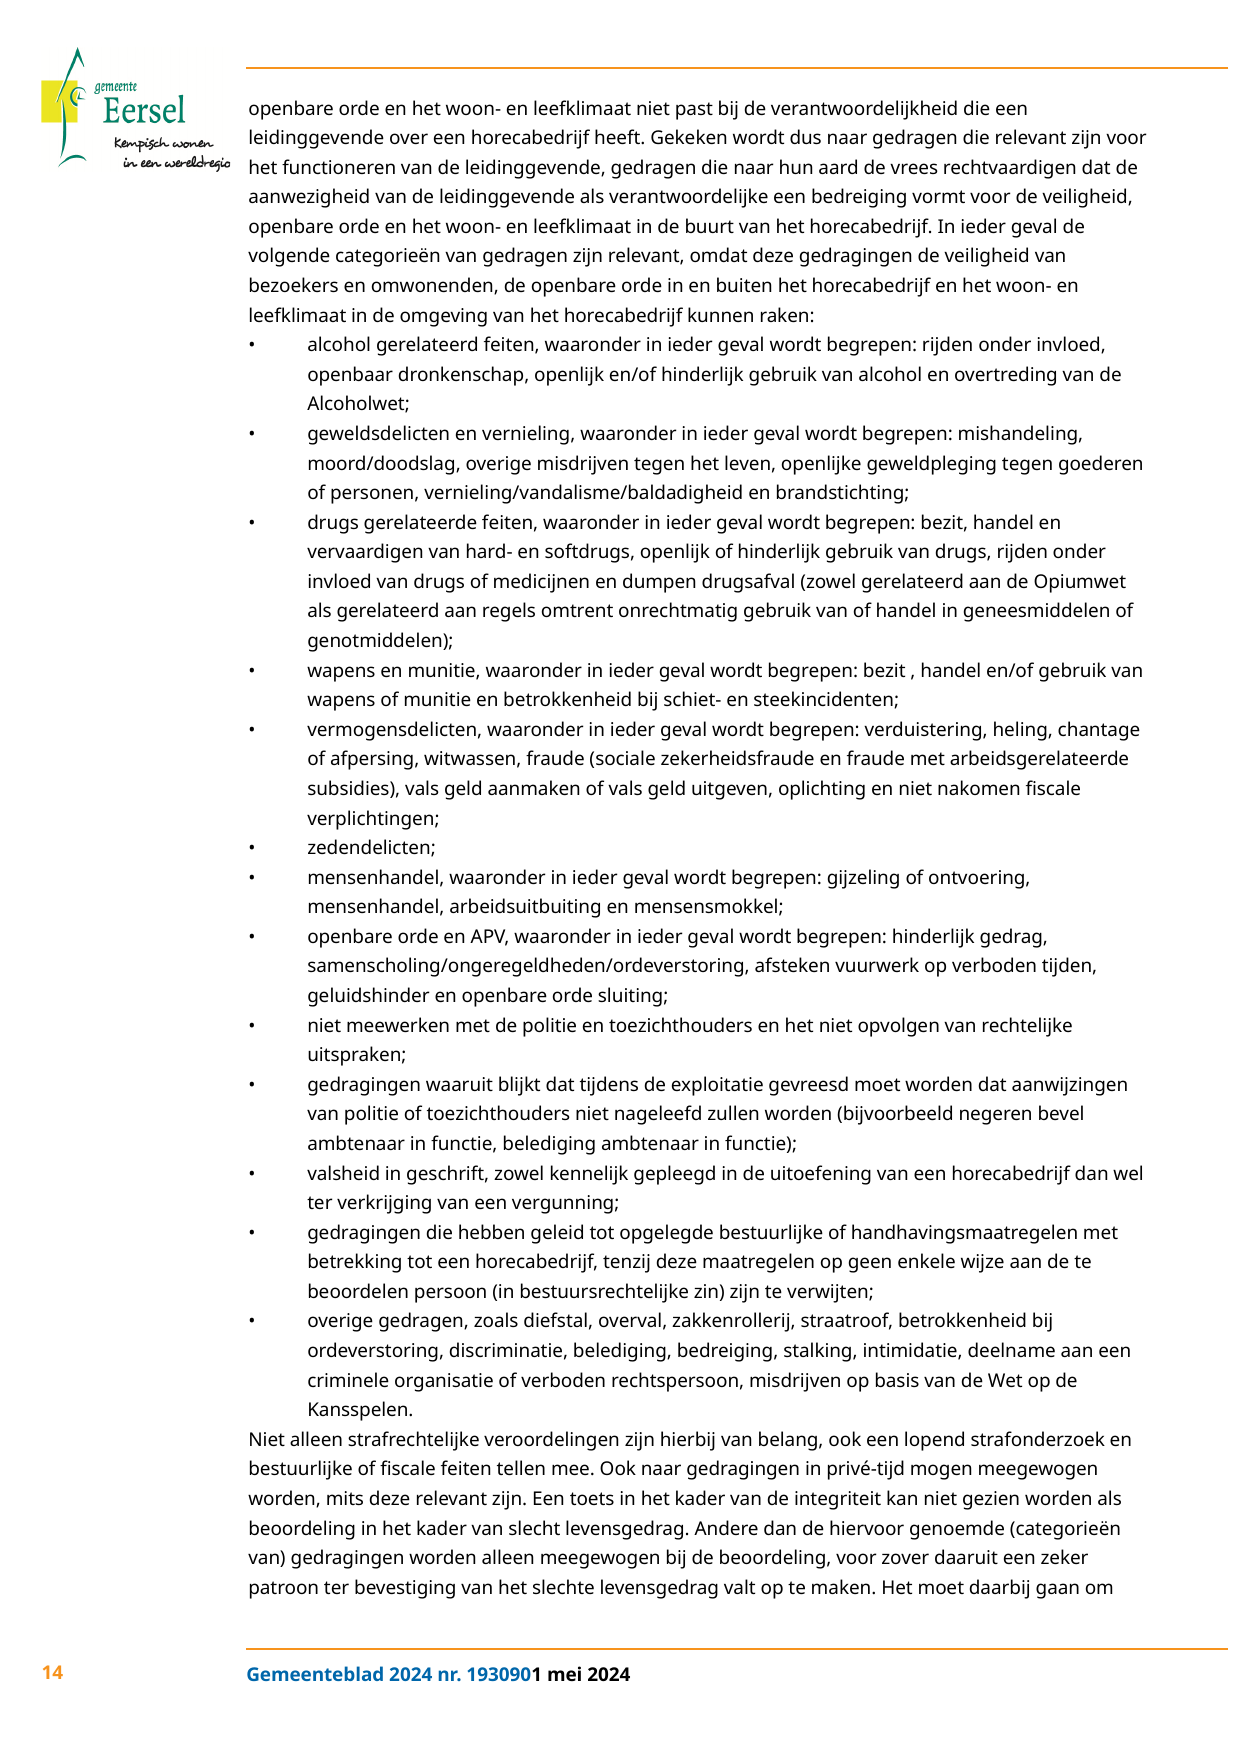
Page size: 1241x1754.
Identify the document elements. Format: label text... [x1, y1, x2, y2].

list wapens en munitie, waaronder in ieder geval wordt begrepen: bezit , handel en/of gebruik van wapens of munitie en betrokkenheid bij schiet- en steekincidenten; [248, 657, 1152, 712]
text Niet alleen strafrechtelijke veroordelingen zijn hierbij van belang, ook een lopend strafonderzoek en bestuurlijke of fiscale feiten tellen mee. Ook naar gedragingen in privé-tijd mogen meegewogen worden, mits deze relevant zijn. Een toets in het kader van de integriteit kan niet gezien worden als beoordeling in het kader van slecht levensgedrag. Andere dan de hiervoor genoemde (categorieën van) gedragingen worden alleen meegewogen bij de beoordeling, voor zover daaruit een zeker patroon ter bevestiging van het slechte levensgedrag valt op te maken. Het moet daarbij gaan om [248, 1426, 1152, 1600]
list valsheid in geschrift, zowel kennelijk gepleegd in de uitoefening van een horecabedrijf dan wel ter verkrijging van een vergunning; [248, 1160, 1152, 1215]
picture [41, 47, 231, 172]
list mensenhandel, waaronder in ieder geval wordt begrepen: gijzeling of ontvoering, mensenhandel, arbeidsuitbuiting en mensensmokkel; [248, 864, 1152, 919]
list vermogensdelicten, waaronder in ieder geval wordt begrepen: verduistering, heling, chantage of afpersing, witwassen, fraude (sociale zekerheidsfraude en fraude met arbeidsgerelateerde subsidies), vals geld aanmaken of vals geld uitgeven, oplichting en niet nakomen fiscale verplichtingen; [248, 716, 1152, 831]
list niet meewerken met de politie en toezichthouders en het niet opvolgen van rechtelijke uitspraken; [248, 1012, 1152, 1067]
list gedragingen die hebben geleid tot opgelegde bestuurlijke of handhavingsmaatregelen met betrekking tot een horecabedrijf, tenzij deze maatregelen op geen enkele wijze aan de te beoordelen persoon (in bestuursrechtelijke zin) zijn te verwijten; [248, 1219, 1152, 1304]
list geweldsdelicten en vernieling, waaronder in ieder geval wordt begrepen: mishandeling, moord/doodslag, overige misdrijven tegen het leven, openlijke geweldpleging tegen goederen of personen, vernieling/vandalisme/baldadigheid en brandstichting; [248, 420, 1152, 505]
list gedragingen waaruit blijkt dat tijdens de exploitatie gevreesd moet worden dat aanwijzingen van politie of toezichthouders niet nageleefd zullen worden (bijvoorbeeld negeren bevel ambtenaar in functie, belediging ambtenaar in functie); [248, 1071, 1152, 1156]
list overige gedragen, zoals diefstal, overval, zakkenrollerij, straatroof, betrokkenheid bij ordeverstoring, discriminatie, belediging, bedreiging, stalking, intimidatie, deelname aan een criminele organisatie of verboden rechtspersoon, misdrijven op basis van de Wet op de Kansspelen. [248, 1308, 1152, 1422]
list drugs gerelateerde feiten, waaronder in ieder geval wordt begrepen: bezit, handel en vervaardigen van hard- en softdrugs, openlijk of hinderlijk gebruik van drugs, rijden onder invloed van drugs of medicijnen en dumpen drugsafval (zowel gerelateerd aan de Opiumwet als gerelateerd aan regels omtrent onrechtmatig gebruik van of handel in geneesmiddelen of genotmiddelen); [248, 509, 1152, 653]
list openbare orde en APV, waaronder in ieder geval wordt begrepen: hinderlijk gedrag, samenscholing/ongeregeldheden/ordeverstoring, afsteken vuurwerk op verboden tijden, geluidshinder en openbare orde sluiting; [248, 923, 1152, 1008]
list zedendelicten; [248, 834, 1152, 860]
text openbare orde en het woon- en leefklimaat niet past bij de verantwoordelijkheid die een leidinggevende over een horecabedrijf heeft. Gekeken wordt dus naar gedragen die relevant zijn voor het functioneren van de leidinggevende, gedragen die naar hun aard de vrees rechtvaardigen dat de aanwezigheid van de leidinggevende als verantwoordelijke een bedreiging vormt voor de veiligheid, openbare orde en het woon- en leefklimaat in de buurt van het horecabedrijf. In ieder geval de volgende categorieën van gedragen zijn relevant, omdat deze gedragingen de veiligheid van bezoekers en omwonenden, de openbare orde in en buiten het horecabedrijf en het woon- en leefklimaat in de omgeving van het horecabedrijf kunnen raken: [248, 95, 1152, 328]
list alcohol gerelateerd feiten, waaronder in ieder geval wordt begrepen: rijden onder invloed, openbaar dronkenschap, openlijk en/of hinderlijk gebruik van alcohol en overtreding van de Alcoholwet; [248, 331, 1152, 416]
